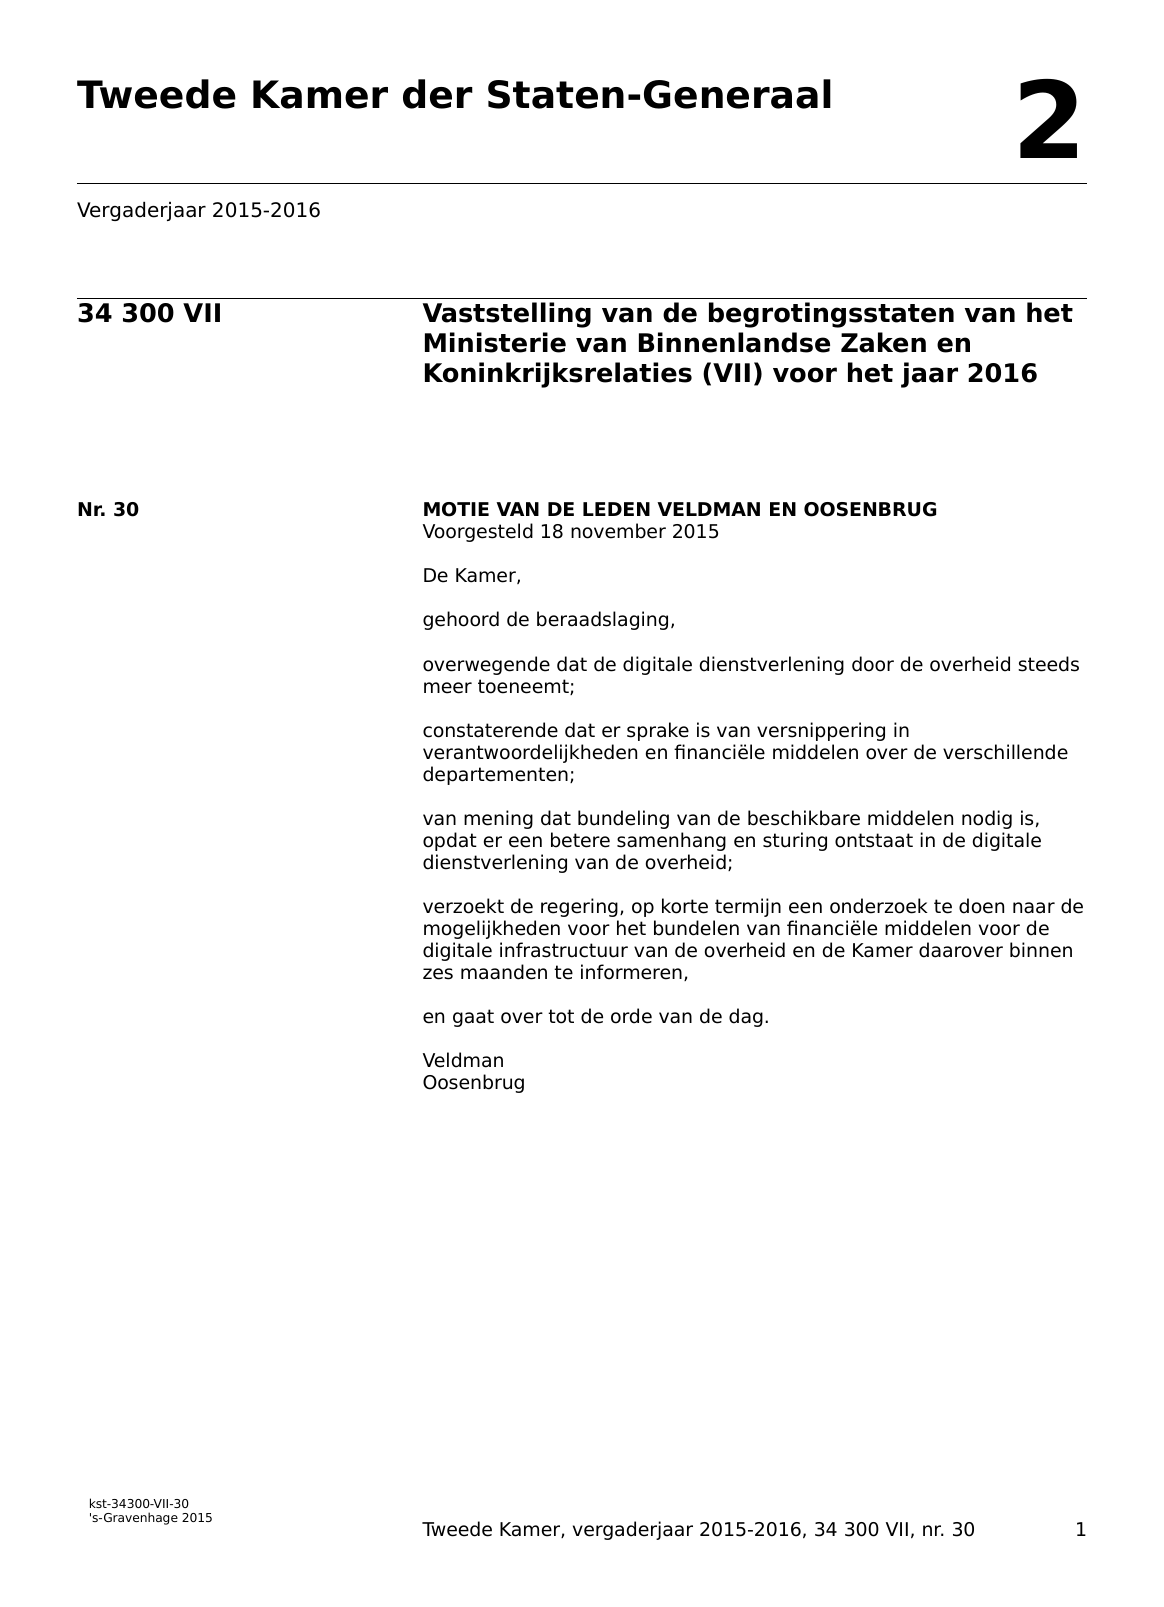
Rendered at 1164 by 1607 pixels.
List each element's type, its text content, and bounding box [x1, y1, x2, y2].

text en gaat over tot de orde van de dag. [422, 1006, 1087, 1028]
subtitle Nr. 30 MOTIE VAN DE LEDEN VELDMAN EN OOSENBRUG [77, 499, 1087, 521]
text van mening dat bundeling van de beschikbare middelen nodig is, opdat er een betere samenhang en sturing ontstaat in de digitale dienstverlening van de overheid; [422, 808, 1087, 874]
subtitle 34 300 VII Vaststelling van de begrotingsstaten van het Ministerie van Binnenlandse Zaken en Koninkrijksrelaties (VII) voor het jaar 2016 [77, 299, 1087, 388]
text Voorgesteld 18 november 2015 [422, 521, 1087, 543]
table_header 2 [886, 59, 1087, 183]
text Oosenbrug [422, 1072, 1087, 1094]
text overwegende dat de digitale dienstverlening door de overheid steeds meer toeneemt; [422, 653, 1087, 697]
text kst-34300-VII-30 [88, 1497, 323, 1511]
table_header Tweede Kamer der Staten-Generaal [77, 59, 886, 183]
table_cell Vergaderjaar 2015-2016 [77, 184, 1087, 298]
text gehoord de beraadslaging, [422, 609, 1087, 631]
text verzoekt de regering, op korte termijn een onderzoek te doen naar de mogelijkheden voor het bundelen van financiële middelen voor de digitale infrastructuur van de overheid en de Kamer daarover binnen zes maanden te informeren, [422, 896, 1087, 984]
text De Kamer, [422, 565, 1087, 587]
text Veldman [422, 1050, 1087, 1072]
text constaterende dat er sprake is van versnippering in verantwoordelijkheden en financiële middelen over de verschillende departementen; [422, 720, 1087, 786]
text 's-Gravenhage 2015 [88, 1511, 323, 1525]
